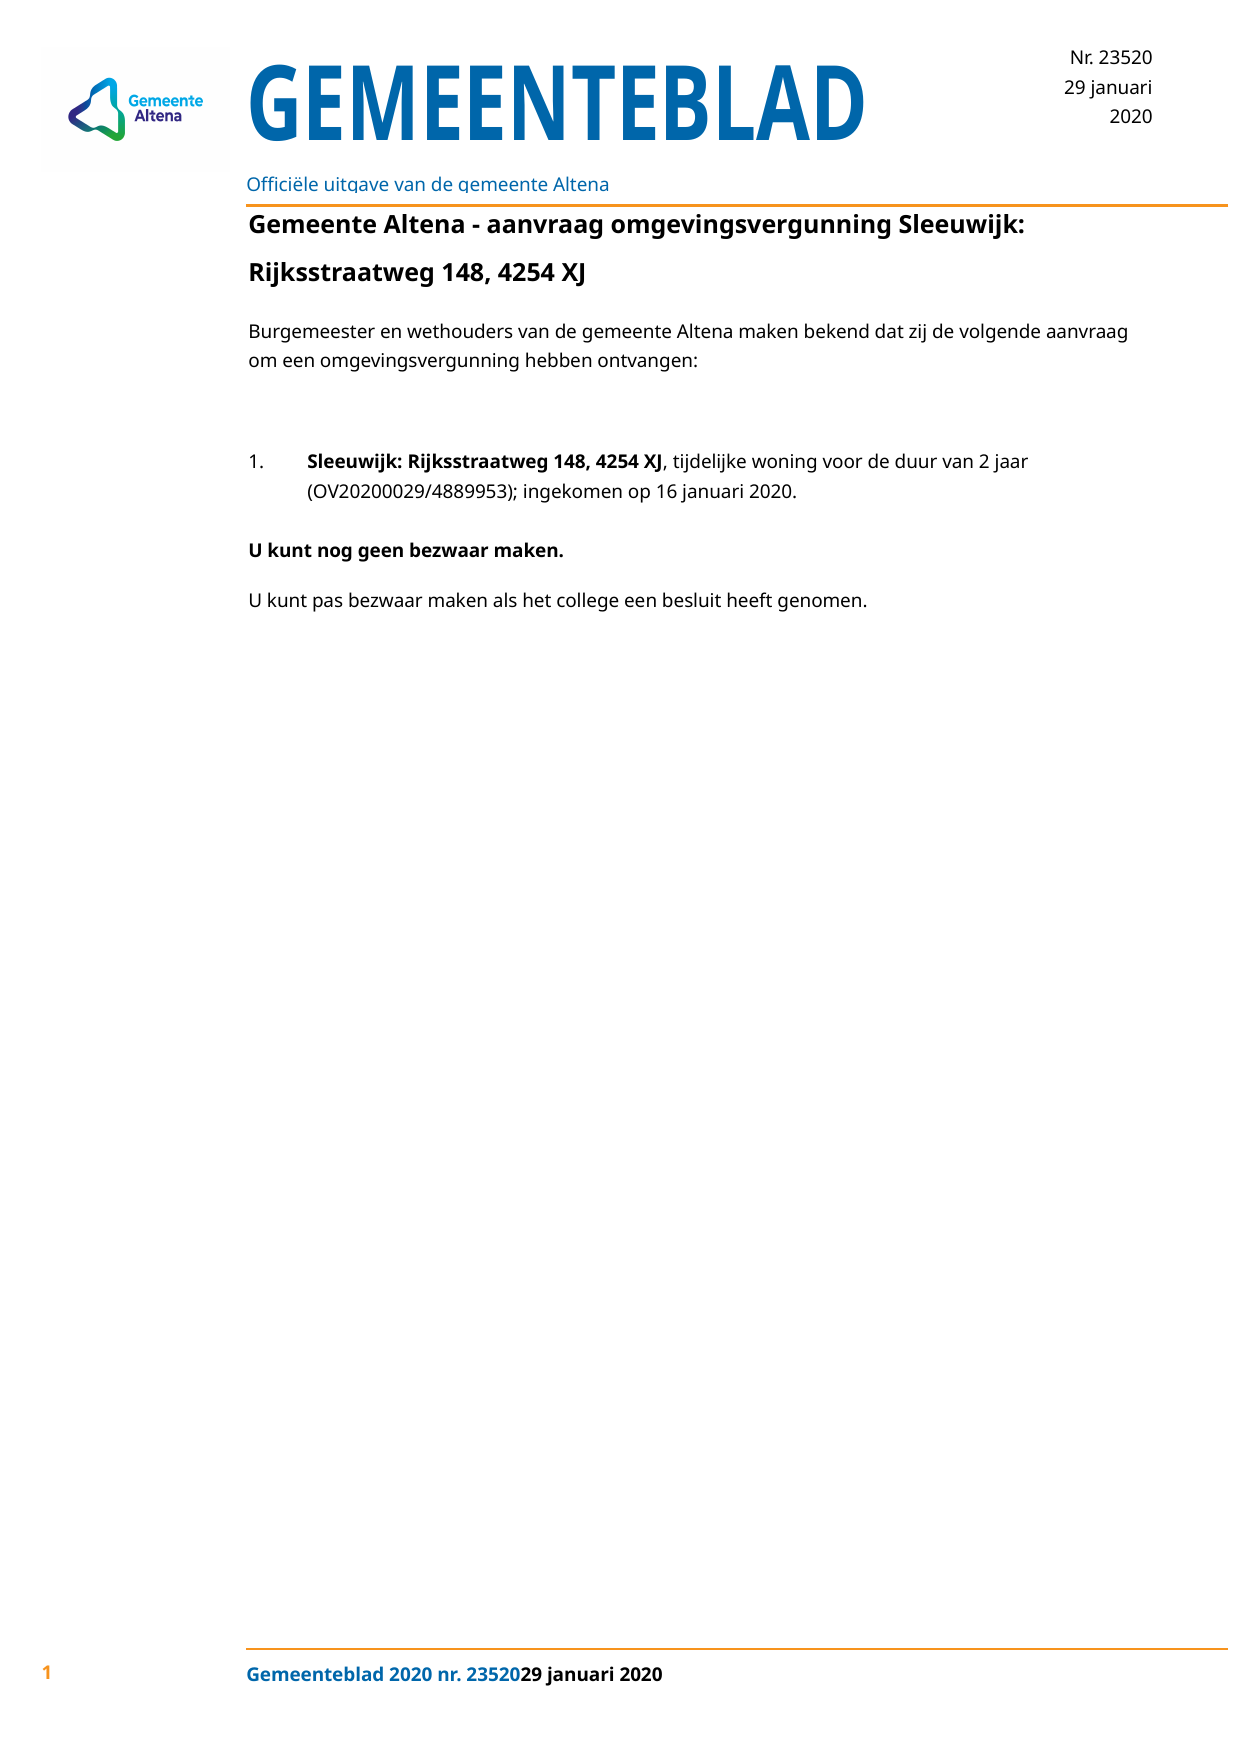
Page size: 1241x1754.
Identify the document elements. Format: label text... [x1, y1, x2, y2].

text Gemeente Altena - aanvraag omgevingsvergunning Sleeuwijk: Rijksstraatweg 148, 4254 XJ [248, 207, 1152, 288]
text U kunt nog geen bezwaar maken. [248, 537, 1152, 563]
list Sleeuwijk: Rijksstraatweg 148, 4254 XJ, tijdelijke woning voor de duur van 2 jaar (OV20200029/4889953); ingekomen op 16 januari 2020. [248, 448, 1152, 504]
picture [41, 47, 231, 172]
text U kunt pas bezwaar maken als het college een besluit heeft genomen. [248, 587, 1152, 613]
text Burgemeester en wethouders van de gemeente Altena maken bekend dat zij de volgende aanvraag om een omgevingsvergunning hebben ontvangen: [248, 318, 1152, 373]
